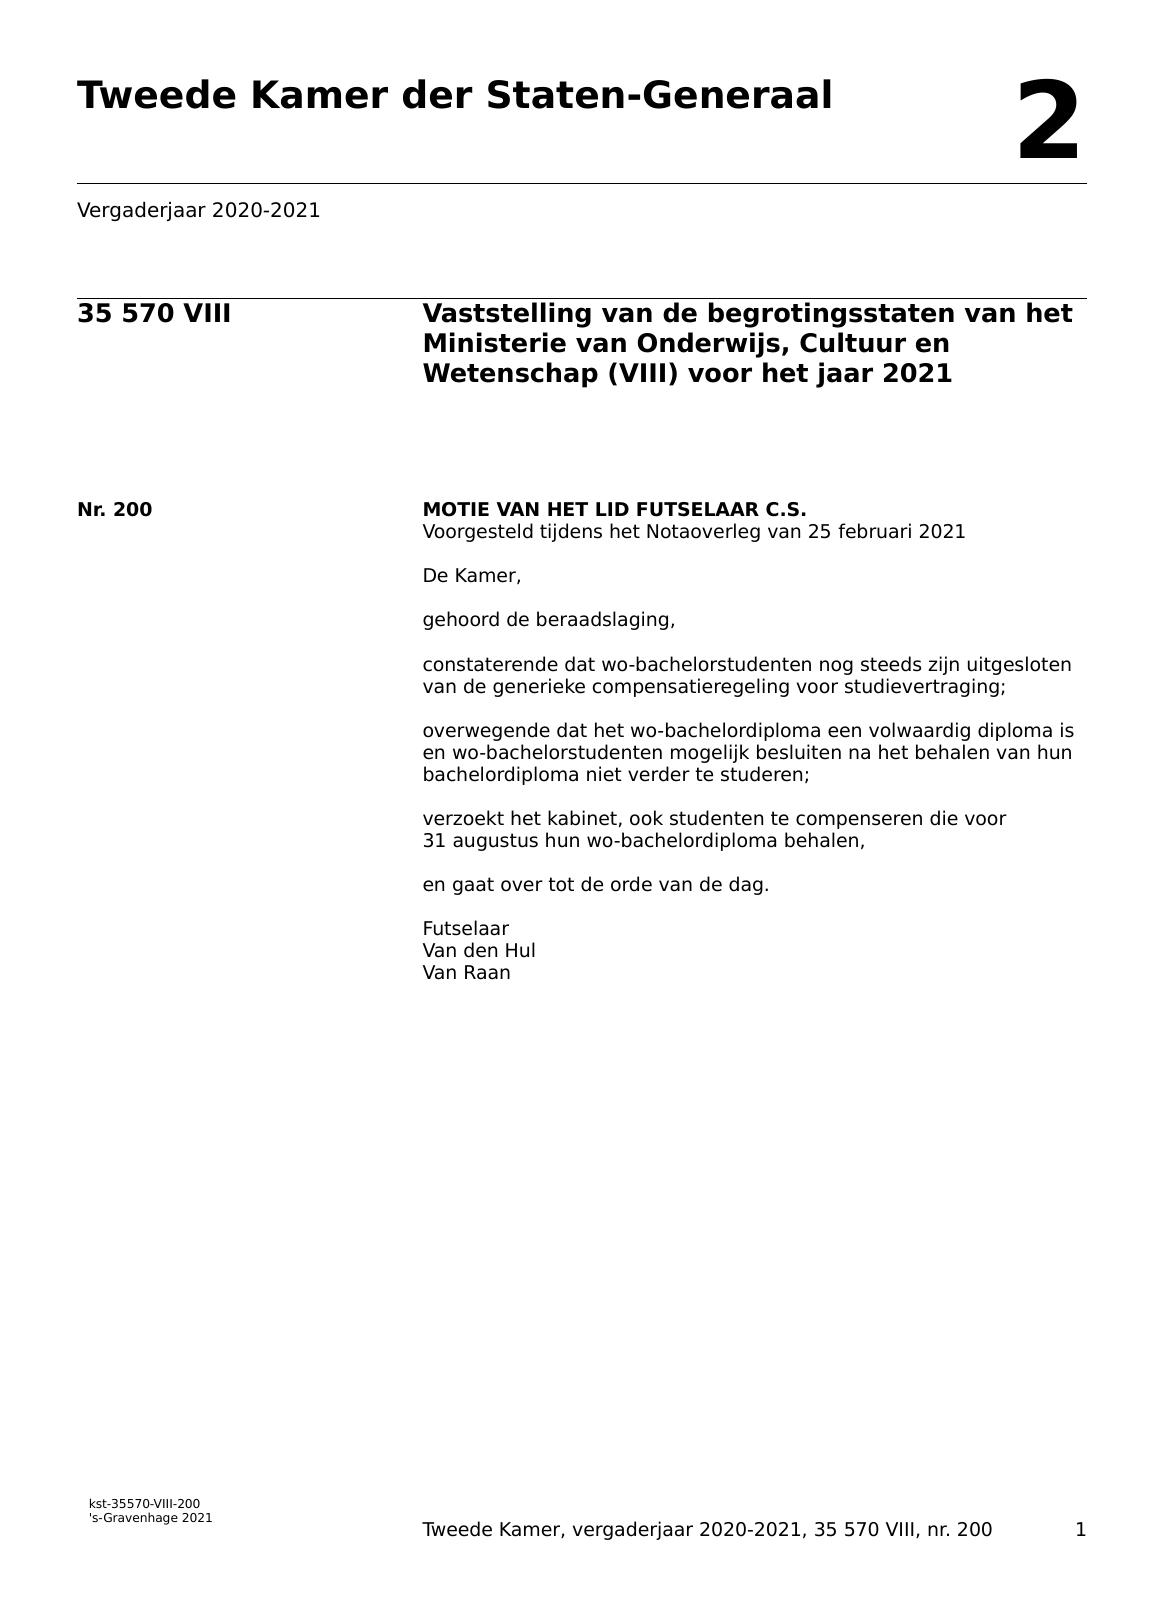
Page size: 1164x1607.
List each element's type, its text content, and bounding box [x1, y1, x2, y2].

table_header Tweede Kamer der Staten-Generaal [77, 59, 886, 183]
text Van den Hul [422, 940, 1087, 962]
text en gaat over tot de orde van de dag. [422, 874, 1087, 896]
text verzoekt het kabinet, ook studenten te compenseren die voor 31 augustus hun wo-bachelordiploma behalen, [422, 808, 1087, 852]
text Van Raan [422, 962, 1087, 984]
text gehoord de beraadslaging, [422, 609, 1087, 631]
text overwegende dat het wo-bachelordiploma een volwaardig diploma is en wo-bachelorstudenten mogelijk besluiten na het behalen van hun bachelordiploma niet verder te studeren; [422, 720, 1087, 786]
text constaterende dat wo-bachelorstudenten nog steeds zijn uitgesloten van de generieke compensatieregeling voor studievertraging; [422, 653, 1087, 697]
text Futselaar [422, 918, 1087, 940]
text kst-35570-VIII-200 [88, 1497, 323, 1511]
text 's-Gravenhage 2021 [88, 1511, 323, 1525]
table_cell Vergaderjaar 2020-2021 [77, 184, 1087, 298]
text De Kamer, [422, 565, 1087, 587]
subtitle 35 570 VIII Vaststelling van de begrotingsstaten van het Ministerie van Onderwijs, Cultuur en Wetenschap (VIII) voor het jaar 2021 [77, 299, 1087, 388]
text Voorgesteld tijdens het Notaoverleg van 25 februari 2021 [422, 521, 1087, 543]
subtitle Nr. 200 MOTIE VAN HET LID FUTSELAAR C.S. [77, 499, 1087, 521]
table_header 2 [886, 59, 1087, 183]
